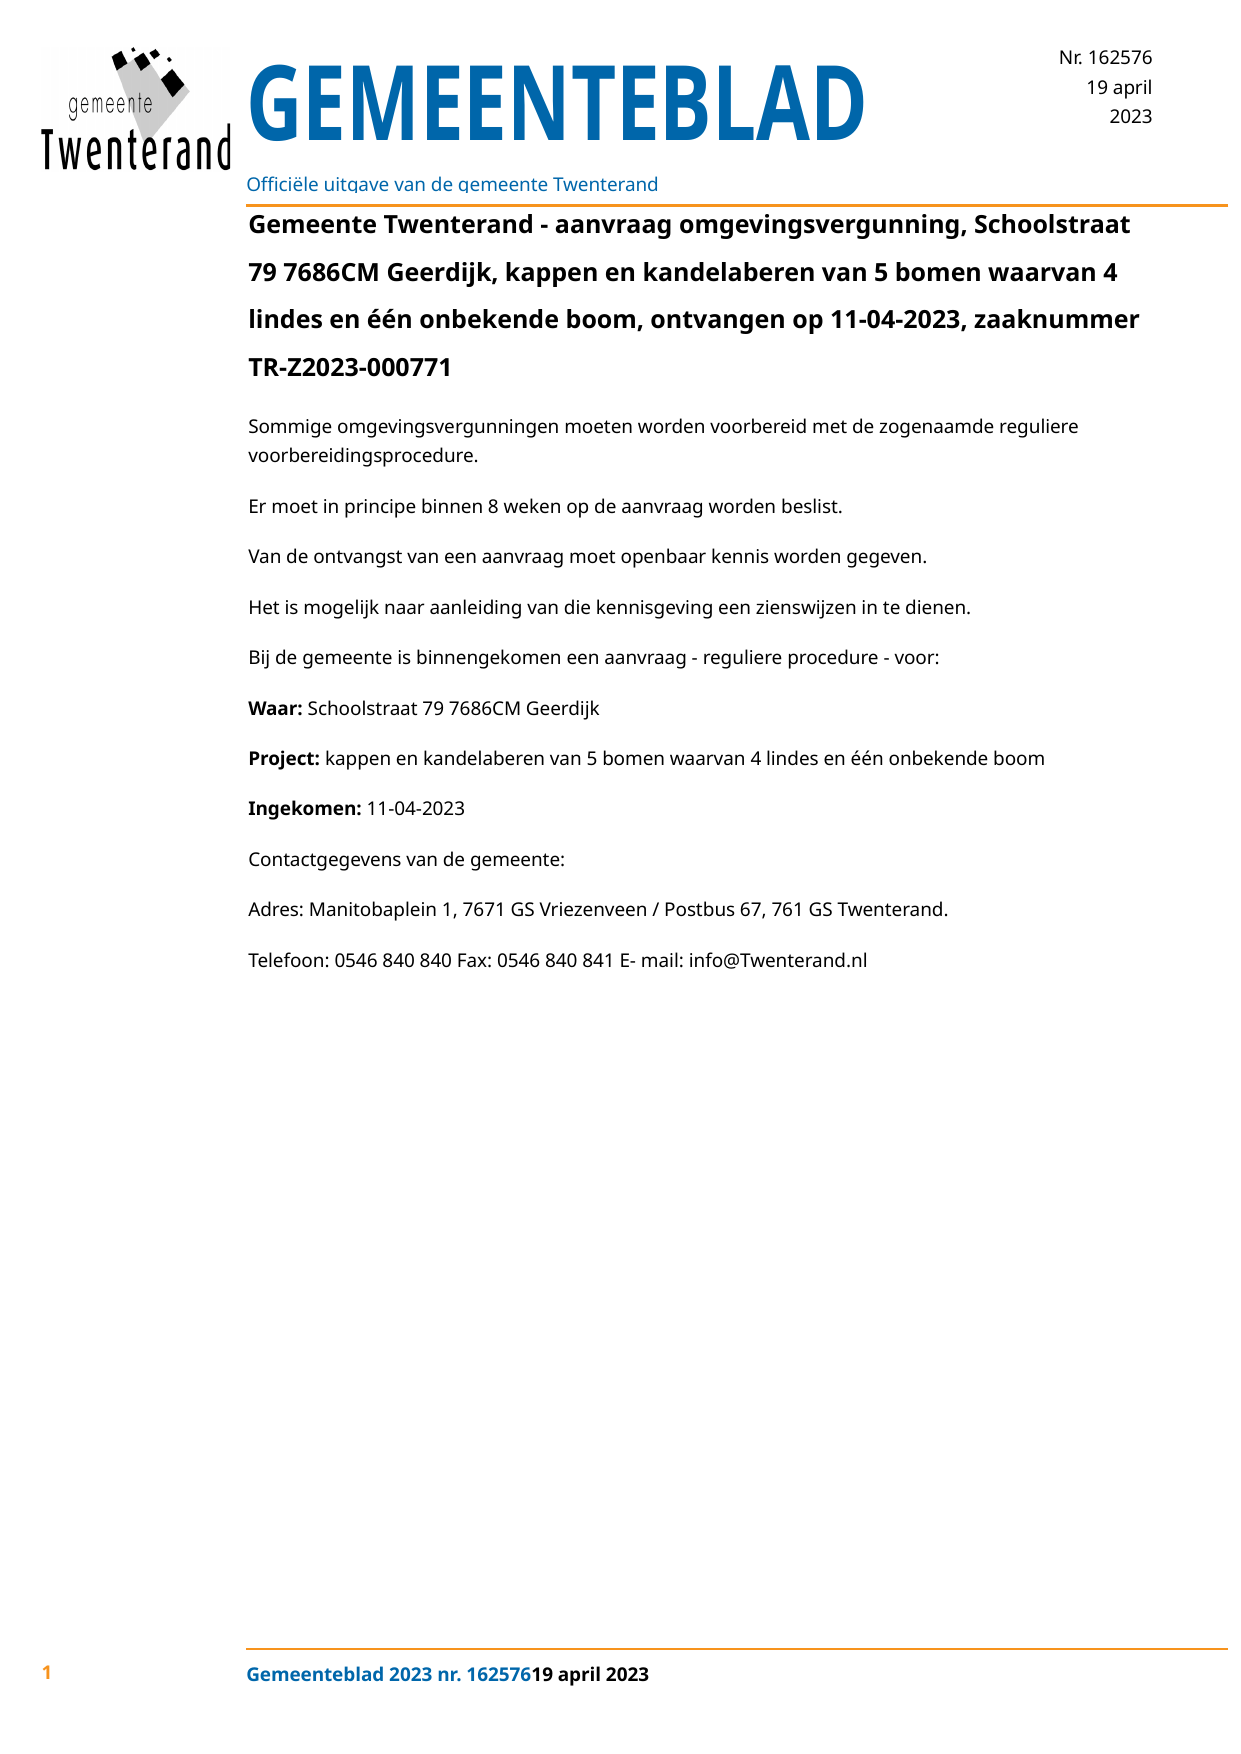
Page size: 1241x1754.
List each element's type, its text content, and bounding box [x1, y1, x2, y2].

text Bij de gemeente is binnengekomen een aanvraag - reguliere procedure - voor: [248, 644, 1152, 670]
picture [41, 47, 231, 172]
text Project: kappen en kandelaberen van 5 bomen waarvan 4 lindes en één onbekende boom [248, 745, 1152, 771]
text Het is mogelijk naar aanleiding van die kennisgeving een zienswijzen in te dienen. [248, 594, 1152, 620]
text Van de ontvangst van een aanvraag moet openbaar kennis worden gegeven. [248, 543, 1152, 569]
text Waar: Schoolstraat 79 7686CM Geerdijk [248, 695, 1152, 721]
text Gemeente Twenterand - aanvraag omgevingsvergunning, Schoolstraat 79 7686CM Geerdijk, kappen en kandelaberen van 5 bomen waarvan 4 lindes en één onbekende boom, ontvangen op 11-04-2023, zaaknummer TR-Z2023-000771 [248, 207, 1152, 384]
text Ingekomen: 11-04-2023 [248, 796, 1152, 821]
text Er moet in principe binnen 8 weken op de aanvraag worden beslist. [248, 493, 1152, 519]
text Adres: Manitobaplein 1, 7671 GS Vriezenveen / Postbus 67, 761 GS Twenterand. [248, 896, 1152, 922]
text Sommige omgevingsvergunningen moeten worden voorbereid met de zogenaamde reguliere voorbereidingsprocedure. [248, 413, 1152, 468]
text Telefoon: 0546 840 840 Fax: 0546 840 841 E- mail: info@Twenterand.nl [248, 947, 1152, 973]
text Contactgegevens van de gemeente: [248, 846, 1152, 872]
